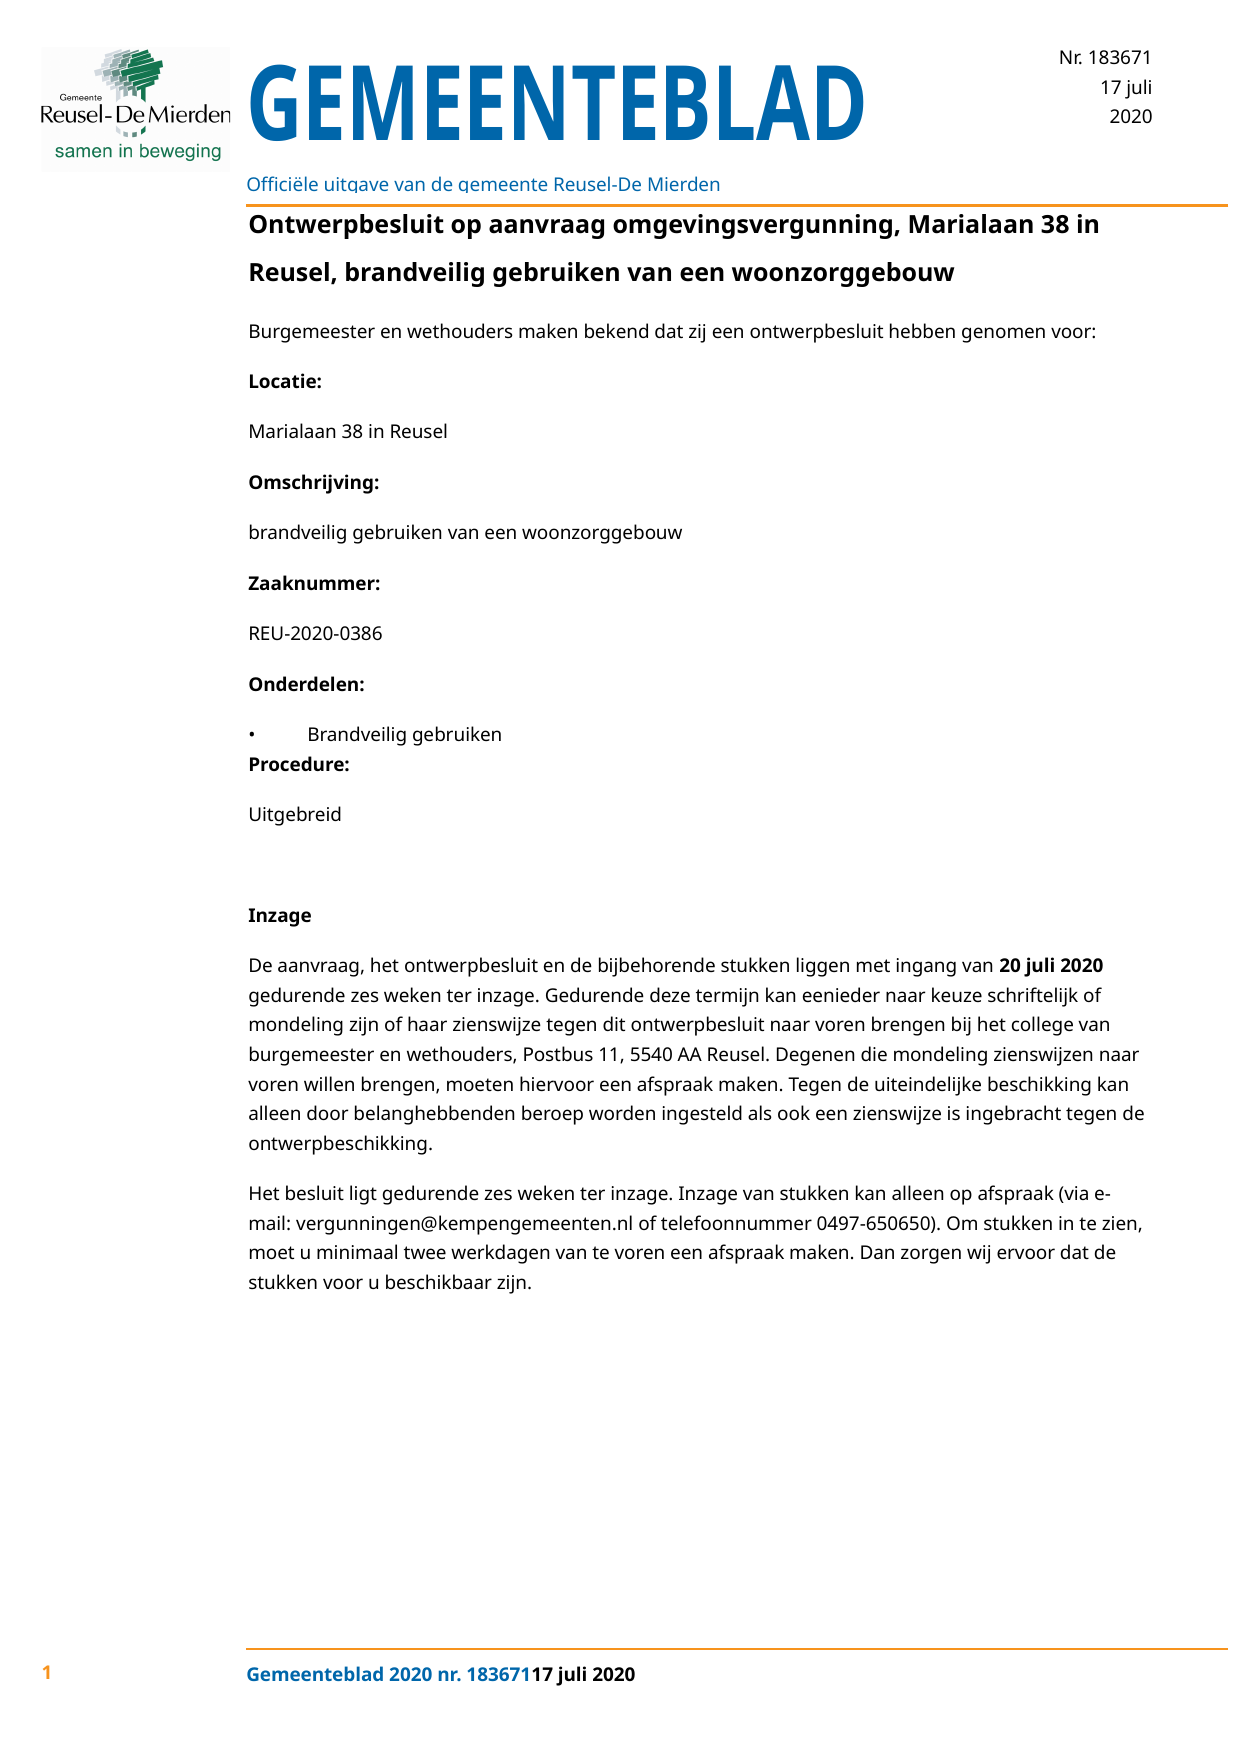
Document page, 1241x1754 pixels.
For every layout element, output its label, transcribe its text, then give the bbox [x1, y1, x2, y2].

text De aanvraag, het ontwerpbesluit en de bijbehorende stukken liggen met ingang van 20 juli 2020 gedurende zes weken ter inzage. Gedurende deze termijn kan eenieder naar keuze schriftelijk of mondeling zijn of haar zienswijze tegen dit ontwerpbesluit naar voren brengen bij het college van burgemeester en wethouders, Postbus 11, 5540 AA Reusel. Degenen die mondeling zienswijzen naar voren willen brengen, moeten hiervoor een afspraak maken. Tegen de uiteindelijke beschikking kan alleen door belanghebbenden beroep worden ingesteld als ook een zienswijze is ingebracht tegen de ontwerpbeschikking. [248, 952, 1152, 1156]
text Zaaknummer: [248, 570, 1152, 596]
text Marialaan 38 in Reusel [248, 419, 1152, 444]
text brandveilig gebruiken van een woonzorggebouw [248, 519, 1152, 545]
text Burgemeester en wethouders maken bekend dat zij een ontwerpbesluit hebben genomen voor: [248, 318, 1152, 344]
text Uitgebreid [248, 801, 1152, 827]
text Inzage [248, 902, 1152, 928]
text Procedure: [248, 751, 1152, 777]
text REU-2020-0386 [248, 620, 1152, 646]
picture [41, 47, 231, 172]
text Het besluit ligt gedurende zes weken ter inzage. Inzage van stukken kan alleen op afspraak (via e-mail: vergunningen@kempengemeenten.nl of telefoonnummer 0497-650650). Om stukken in te zien, moet u minimaal twee werkdagen van te voren een afspraak maken. Dan zorgen wij ervoor dat de stukken voor u beschikbaar zijn. [248, 1180, 1152, 1295]
text Ontwerpbesluit op aanvraag omgevingsvergunning, Marialaan 38 in Reusel, brandveilig gebruiken van een woonzorggebouw [248, 207, 1152, 288]
text Locatie: [248, 368, 1152, 394]
text Omschrijving: [248, 469, 1152, 495]
list Brandveilig gebruiken [248, 721, 1152, 747]
text Onderdelen: [248, 671, 1152, 697]
